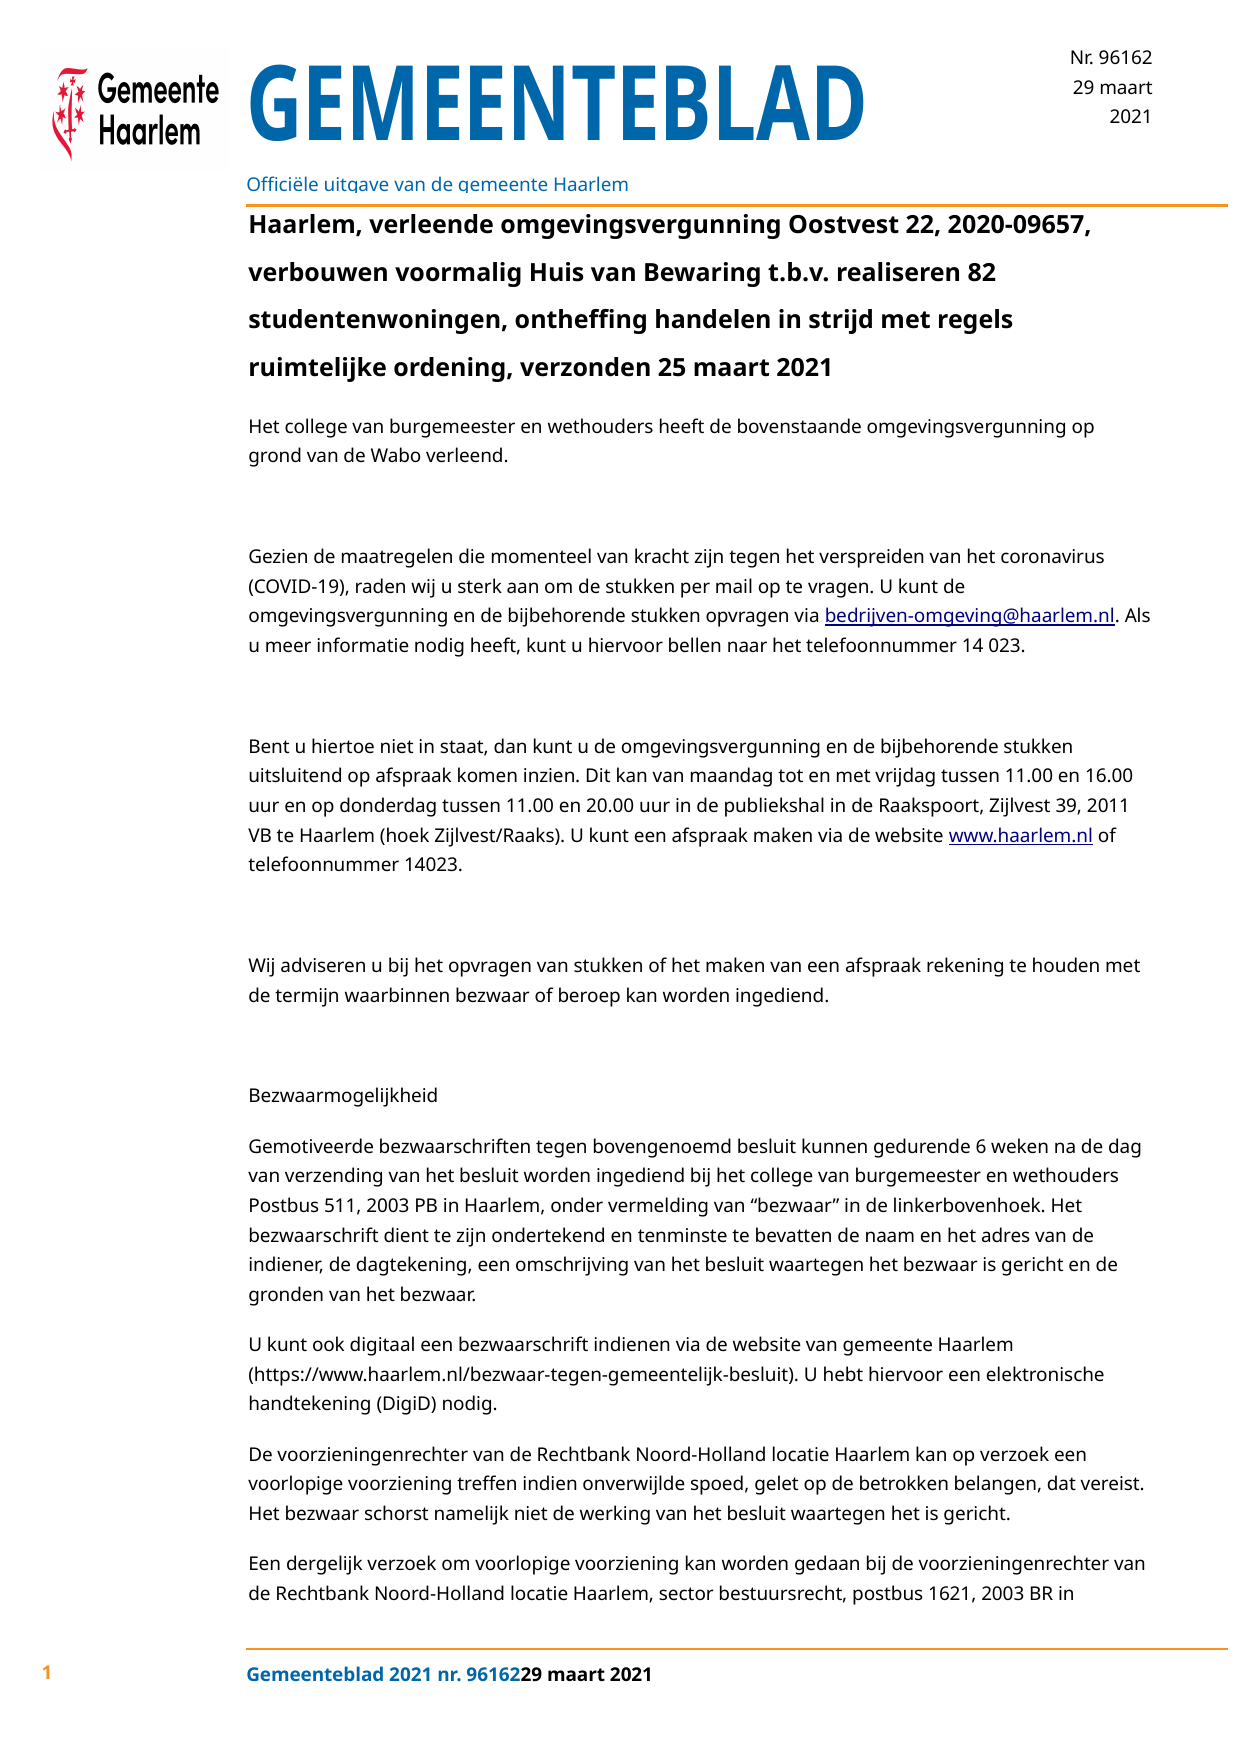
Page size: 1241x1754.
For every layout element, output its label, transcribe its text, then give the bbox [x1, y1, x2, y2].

text Gemotiveerde bezwaarschriften tegen bovengenoemd besluit kunnen gedurende 6 weken na de dag van verzending van het besluit worden ingediend bij het college van burgemeester en wethouders Postbus 511, 2003 PB in Haarlem, onder vermelding van “bezwaar” in de linkerbovenhoek. Het bezwaarschrift dient te zijn ondertekend en tenminste te bevatten de naam en het adres van de indiener, de dagtekening, een omschrijving van het besluit waartegen het bezwaar is gericht en de gronden van het bezwaar. [248, 1133, 1152, 1307]
text U kunt ook digitaal een bezwaarschrift indienen via de website van gemeente Haarlem (https://www.haarlem.nl/bezwaar-tegen-gemeentelijk-besluit). U hebt hiervoor een elektronische handtekening (DigiD) nodig. [248, 1331, 1152, 1416]
text Bezwaarmogelijkheid [248, 1083, 1152, 1108]
text Wij adviseren u bij het opvragen van stukken of het maken van een afspraak rekening te houden met de termijn waarbinnen bezwaar of beroep kan worden ingediend. [248, 952, 1152, 1008]
text Gezien de maatregelen die momenteel van kracht zijn tegen het verspreiden van het coronavirus (COVID-19), raden wij u sterk aan om de stukken per mail op te vragen. U kunt de omgevingsvergunning en de bijbehorende stukken opvragen via bedrijven-omgeving@haarlem.nl. Als u meer informatie nodig heeft, kunt u hiervoor bellen naar het telefoonnummer 14 023. [248, 543, 1152, 658]
text Bent u hiertoe niet in staat, dan kunt u de omgevingsvergunning en de bijbehorende stukken uitsluitend op afspraak komen inzien. Dit kan van maandag tot en met vrijdag tussen 11.00 en 16.00 uur en op donderdag tussen 11.00 en 20.00 uur in de publiekshal in de Raakspoort, Zijlvest 39, 2011 VB te Haarlem (hoek Zijlvest/Raaks). U kunt een afspraak maken via de website www.haarlem.nl of telefoonnummer 14023. [248, 733, 1152, 877]
text De voorzieningenrechter van de Rechtbank Noord-Holland locatie Haarlem kan op verzoek een voorlopige voorziening treffen indien onverwijlde spoed, gelet op de betrokken belangen, dat vereist. Het bezwaar schorst namelijk niet de werking van het besluit waartegen het is gericht. [248, 1441, 1152, 1526]
text Een dergelijk verzoek om voorlopige voorziening kan worden gedaan bij de voorzieningenrechter van de Rechtbank Noord-Holland locatie Haarlem, sector bestuursrecht, postbus 1621, 2003 BR in [248, 1551, 1152, 1606]
text Het college van burgemeester en wethouders heeft de bovenstaande omgevingsvergunning op grond van de Wabo verleend. [248, 413, 1152, 468]
picture [41, 47, 231, 172]
text Haarlem, verleende omgevingsvergunning Oostvest 22, 2020-09657, verbouwen voormalig Huis van Bewaring t.b.v. realiseren 82 studentenwoningen, ontheffing handelen in strijd met regels ruimtelijke ordening, verzonden 25 maart 2021 [248, 207, 1152, 384]
